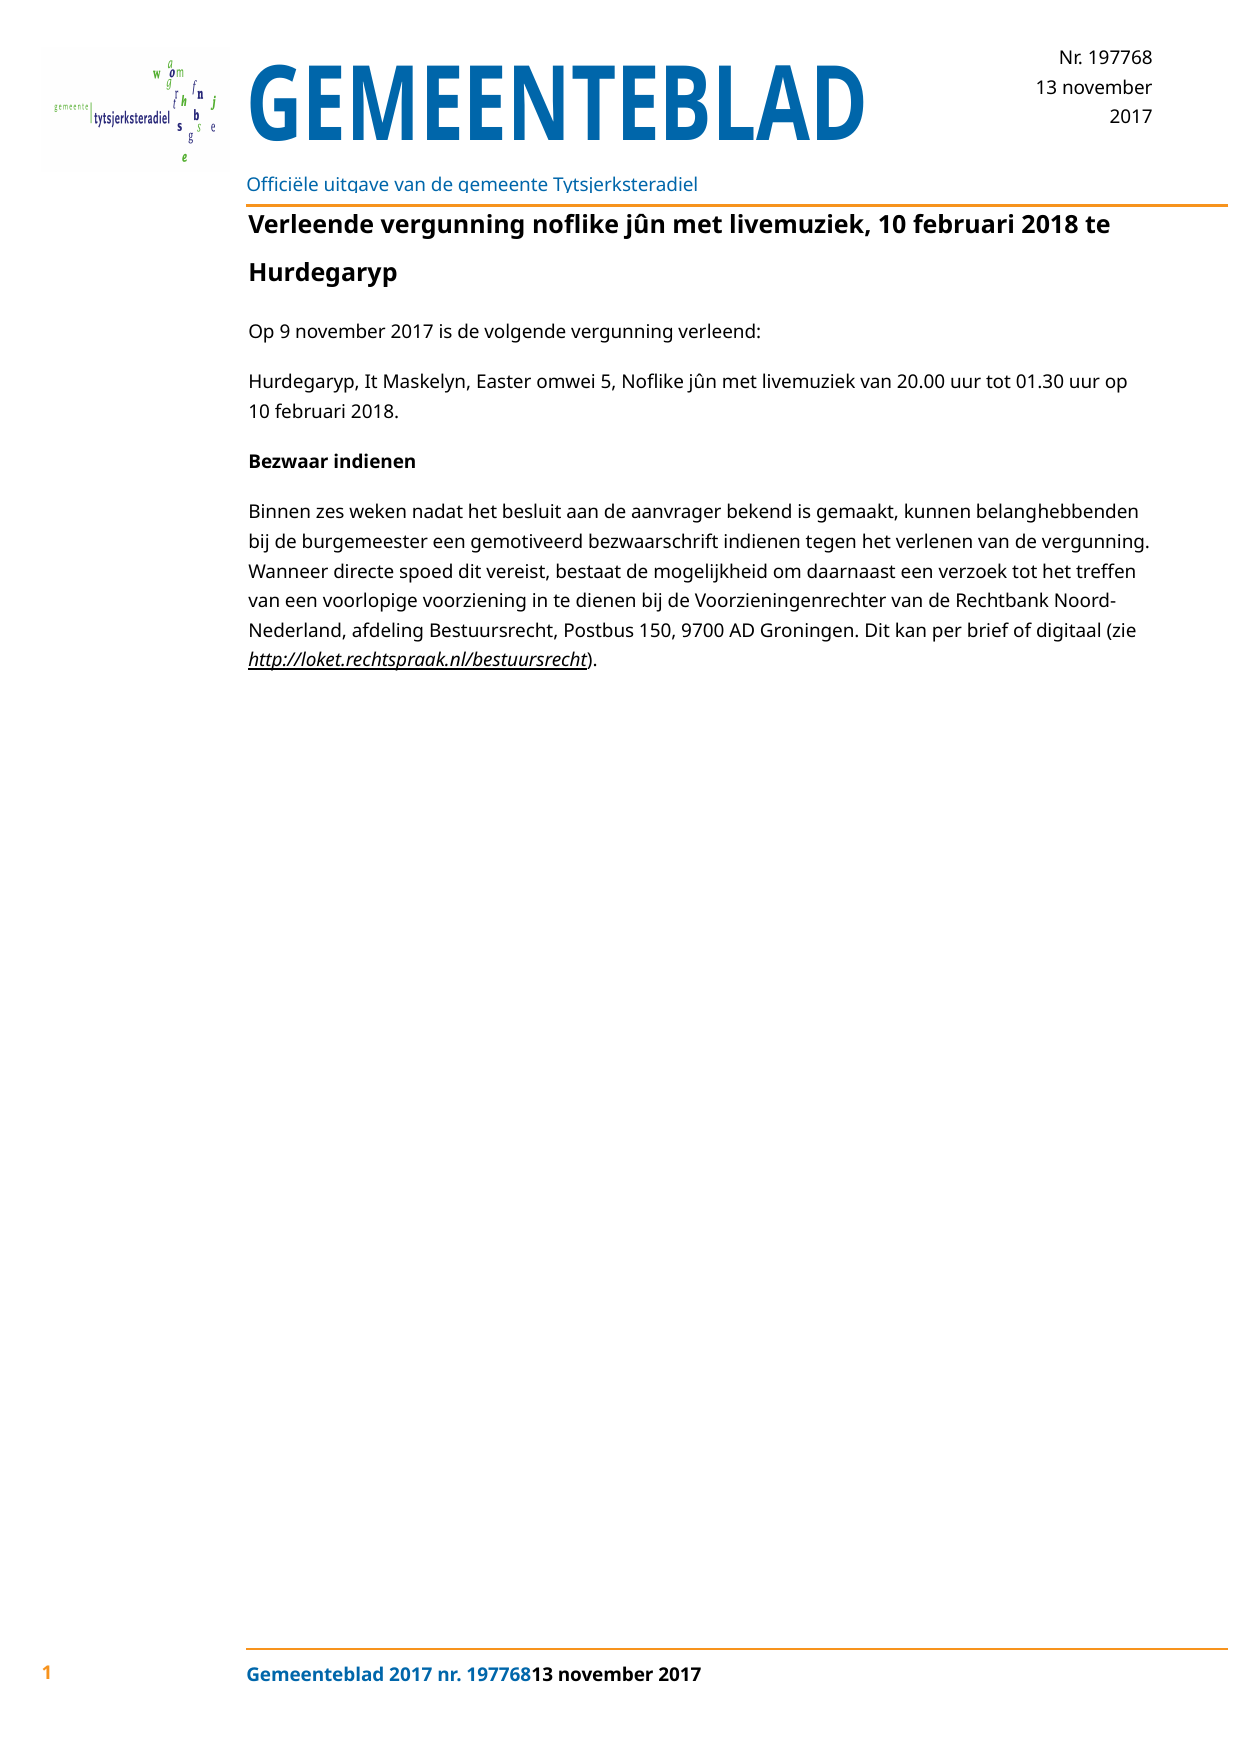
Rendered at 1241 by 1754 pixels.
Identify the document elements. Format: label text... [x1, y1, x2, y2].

text Hurdegaryp, It Maskelyn, Easter omwei 5, Noflike jûn met livemuziek van 20.00 uur tot 01.30 uur op 10 februari 2018. [248, 368, 1152, 424]
text Verleende vergunning noflike jûn met livemuziek, 10 februari 2018 te Hurdegaryp [248, 207, 1152, 288]
text Op 9 november 2017 is de volgende vergunning ver­leend: [248, 318, 1152, 344]
text Binnen zes weken nadat het besluit aan de aanvrager bekend is gemaakt, kunnen belang­hebbenden bij de burgemeester een gemotiveerd bezwaarschrift indienen tegen het verlenen van de ver­gunning. Wanneer directe spoed dit vereist, bestaat de mogelijkheid om daarnaast een verzoek tot het treffen van een voorlopige voorziening in te dienen bij de Voorzieningenrechter van de Rechtbank Noord-Nederland, afdeling Bestuursrecht, Postbus 150, 9700 AD Groningen. Dit kan per brief of digitaal (zie http://loket.rechtspraak.nl/bestuursrecht). [248, 499, 1152, 672]
picture [41, 47, 231, 172]
text Bezwaar indienen [248, 448, 1152, 474]
